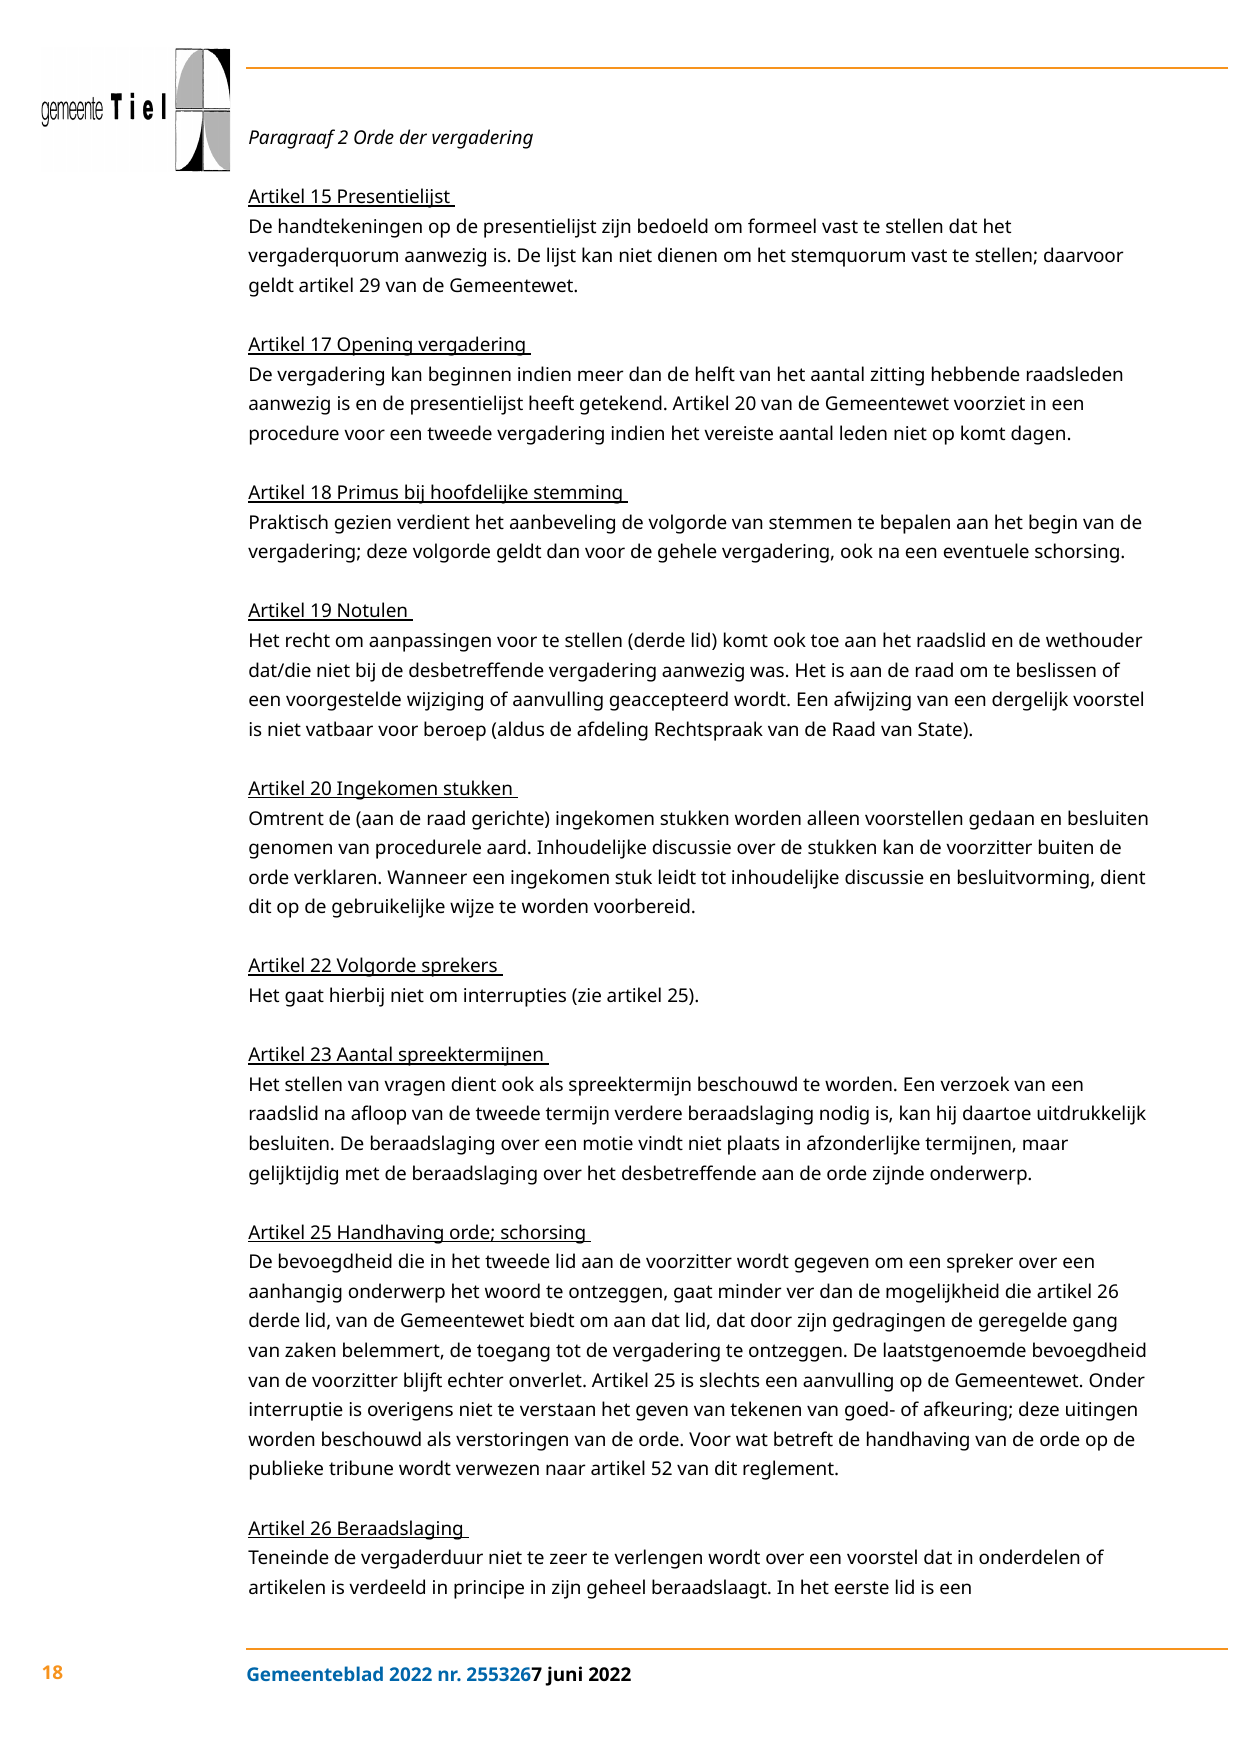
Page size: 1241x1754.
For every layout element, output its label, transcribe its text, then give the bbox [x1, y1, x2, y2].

text Het recht om aanpassingen voor te stellen (derde lid) komt ook toe aan het raadslid en de wethouder dat/die niet bij de desbetreffende vergadering aanwezig was. Het is aan de raad om te beslissen of een voorgestelde wijziging of aanvulling geaccepteerd wordt. Een afwijzing van een dergelijk voorstel is niet vatbaar voor beroep (aldus de afdeling Rechtspraak van de Raad van State). [248, 627, 1152, 742]
text Paragraaf 2 Orde der vergadering [248, 124, 1152, 150]
text Artikel 18 Primus bij hoofdelijke stemming [248, 479, 1152, 505]
text Omtrent de (aan de raad gerichte) ingekomen stukken worden alleen voorstellen gedaan en besluiten genomen van procedurele aard. Inhoudelijke discussie over de stukken kan de voorzitter buiten de orde verklaren. Wanneer een ingekomen stuk leidt tot inhoudelijke discussie en besluitvorming, dient dit op de gebruikelijke wijze te worden voorbereid. [248, 805, 1152, 919]
text De handtekeningen op de presentielijst zijn bedoeld om formeel vast te stellen dat het vergaderquorum aanwezig is. De lijst kan niet dienen om het stemquorum vast te stellen; daarvoor geldt artikel 29 van de Gemeentewet. [248, 213, 1152, 298]
text Artikel 15 Presentielijst [248, 183, 1152, 209]
text Artikel 26 Beraadslaging [248, 1515, 1152, 1541]
text Het gaat hierbij niet om interrupties (zie artikel 25). [248, 982, 1152, 1008]
text Het stellen van vragen dient ook als spreektermijn beschouwd te worden. Een verzoek van een raadslid na afloop van de tweede termijn verdere beraadslaging nodig is, kan hij daartoe uitdrukkelijk besluiten. De beraadslaging over een motie vindt niet plaats in afzonderlijke termijnen, maar gelijktijdig met de beraadslaging over het desbetreffende aan de orde zijnde onderwerp. [248, 1071, 1152, 1186]
text Teneinde de vergaderduur niet te zeer te verlengen wordt over een voorstel dat in onderdelen of artikelen is verdeeld in principe in zijn geheel beraadslaagt. In het eerste lid is een [248, 1544, 1152, 1600]
text Artikel 19 Notulen [248, 598, 1152, 623]
text De bevoegdheid die in het tweede lid aan de voorzitter wordt gegeven om een spreker over een aanhangig onderwerp het woord te ontzeggen, gaat minder ver dan de mogelijkheid die artikel 26 derde lid, van de Gemeentewet biedt om aan dat lid, dat door zijn gedragingen de geregelde gang van zaken belemmert, de toegang tot de vergadering te ontzeggen. De laatstgenoemde bevoegdheid van de voorzitter blijft echter onverlet. Artikel 25 is slechts een aanvulling op de Gemeentewet. Onder interruptie is overigens niet te verstaan het geven van tekenen van goed- of afkeuring; deze uitingen worden beschouwd als verstoringen van de orde. Voor wat betreft de handhaving van de orde op de publieke tribune wordt verwezen naar artikel 52 van dit reglement. [248, 1248, 1152, 1481]
text Artikel 22 Volgorde sprekers [248, 953, 1152, 978]
text Artikel 23 Aantal spreektermijnen [248, 1041, 1152, 1067]
text Artikel 17 Opening vergadering [248, 331, 1152, 357]
picture [41, 47, 231, 172]
text Artikel 25 Handhaving orde; schorsing [248, 1219, 1152, 1245]
text Artikel 20 Ingekomen stukken [248, 775, 1152, 801]
text De vergadering kan beginnen indien meer dan de helft van het aantal zitting hebbende raadsleden aanwezig is en de presentielijst heeft getekend. Artikel 20 van de Gemeentewet voorziet in een procedure voor een tweede vergadering indien het vereiste aantal leden niet op komt dagen. [248, 361, 1152, 446]
text Praktisch gezien verdient het aanbeveling de volgorde van stemmen te bepalen aan het begin van de vergadering; deze volgorde geldt dan voor de gehele vergadering, ook na een eventuele schorsing. [248, 509, 1152, 564]
